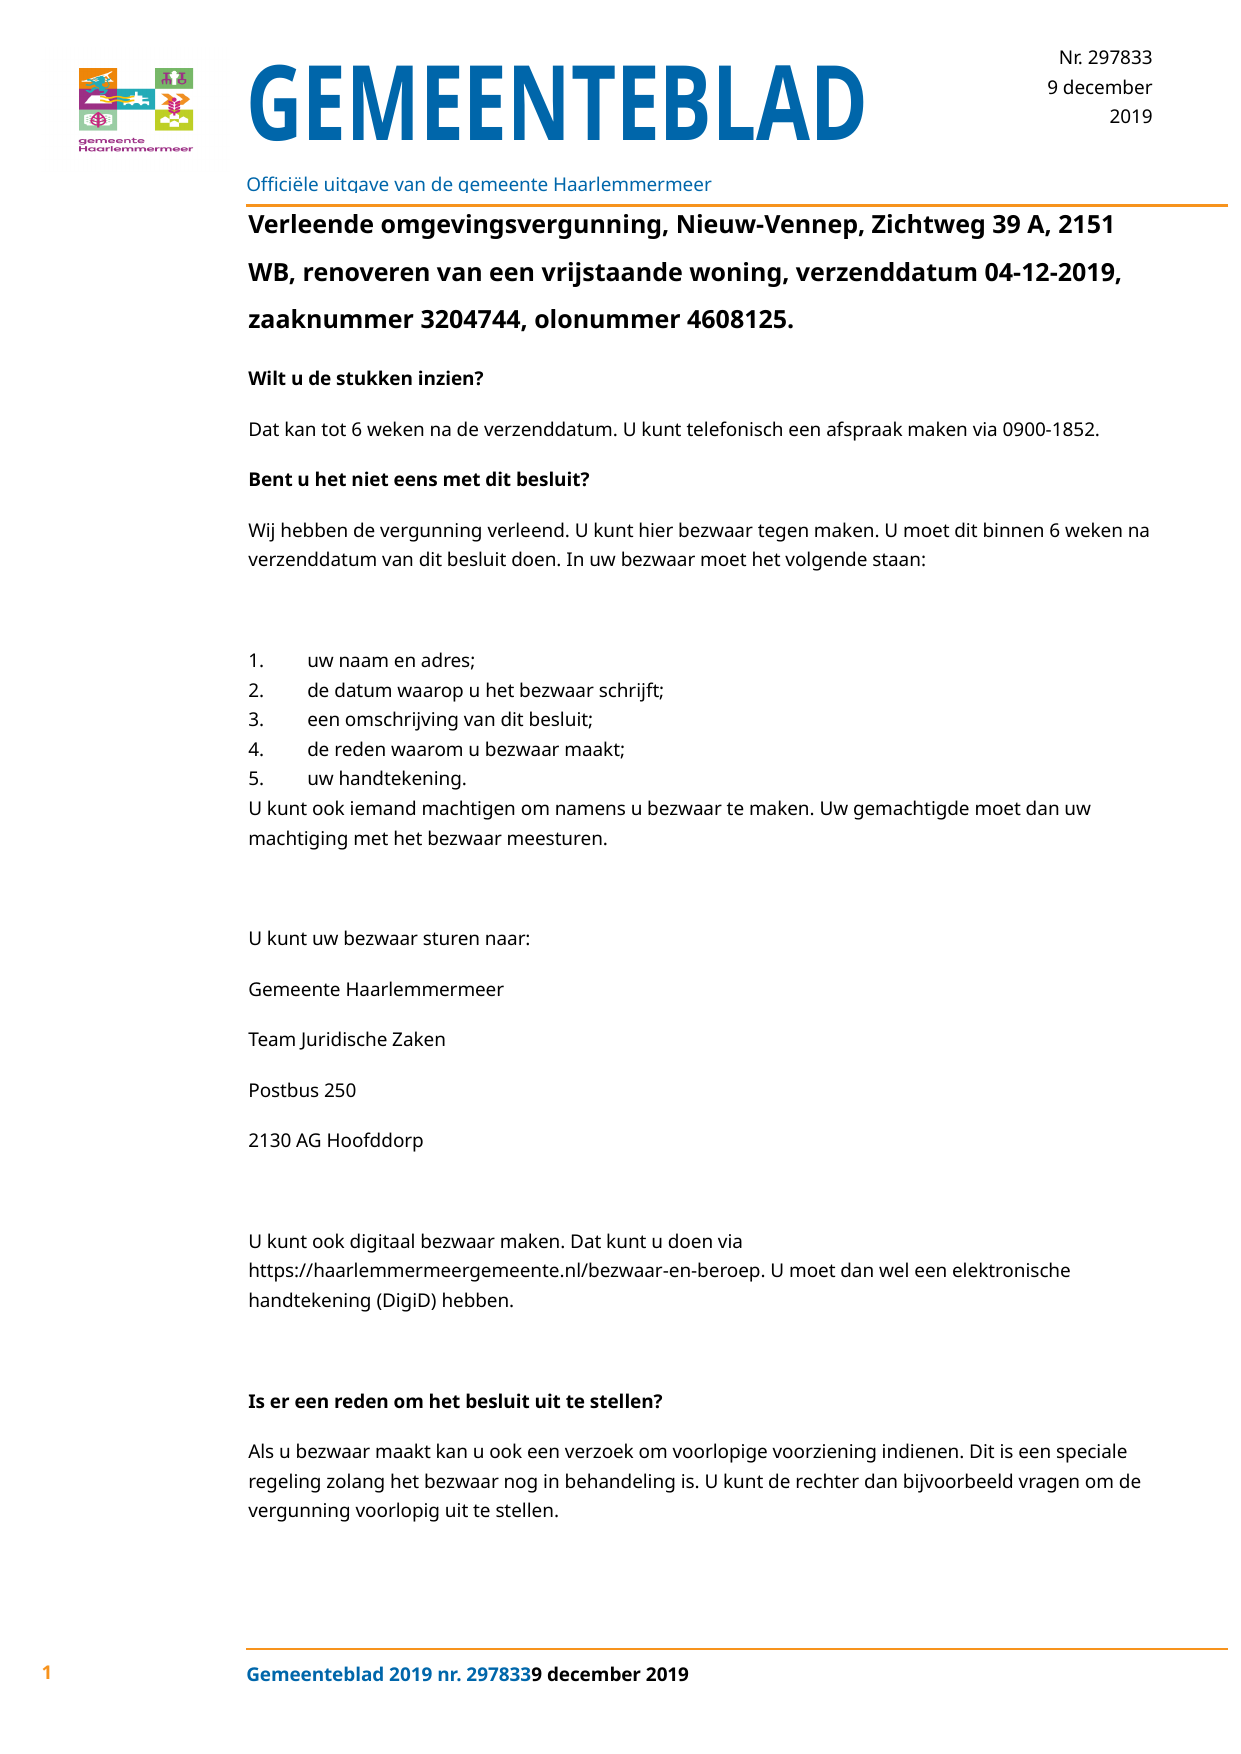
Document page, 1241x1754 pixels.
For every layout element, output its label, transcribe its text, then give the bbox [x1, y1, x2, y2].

list uw handtekening. [248, 766, 1152, 791]
text Postbus 250 [248, 1077, 1152, 1102]
text Verleende omgevingsvergunning, Nieuw-Vennep, Zichtweg 39 A, 2151 WB, renoveren van een vrijstaande woning, verzenddatum 04-12-2019, zaaknummer 3204744, olonummer 4608125. [248, 207, 1152, 336]
text U kunt ook iemand machtigen om namens u bezwaar te maken. Uw gemachtigde moet dan uw machtiging met het bezwaar meesturen. [248, 795, 1152, 850]
text U kunt ook digitaal bezwaar maken. Dat kunt u doen via https://haarlemmermeergemeente.nl/bezwaar-en-beroep. U moet dan wel een elektronische handtekening (DigiD) hebben. [248, 1228, 1152, 1313]
text U kunt uw bezwaar sturen naar: [248, 926, 1152, 951]
text Wilt u de stukken inzien? [248, 366, 1152, 391]
text Wij hebben de vergunning verleend. U kunt hier bezwaar tegen maken. U moet dit binnen 6 weken na verzenddatum van dit besluit doen. In uw bezwaar moet het volgende staan: [248, 517, 1152, 572]
text Is er een reden om het besluit uit te stellen? [248, 1388, 1152, 1414]
picture [41, 47, 231, 172]
text Als u bezwaar maakt kan u ook een verzoek om voorlopige voorziening indienen. Dit is een speciale regeling zolang het bezwaar nog in behandeling is. U kunt de rechter dan bijvoorbeeld vragen om de vergunning voorlopig uit te stellen. [248, 1438, 1152, 1523]
text Dat kan tot 6 weken na de verzenddatum. U kunt telefonisch een afspraak maken via 0900-1852. [248, 416, 1152, 442]
text Team Juridische Zaken [248, 1026, 1152, 1052]
list uw naam en adres; [248, 647, 1152, 673]
list een omschrijving van dit besluit; [248, 706, 1152, 732]
list de datum waarop u het bezwaar schrijft; [248, 677, 1152, 702]
list de reden waarom u bezwaar maakt; [248, 736, 1152, 762]
text Gemeente Haarlemmermeer [248, 976, 1152, 1002]
text Bent u het niet eens met dit besluit? [248, 466, 1152, 492]
text 2130 AG Hoofddorp [248, 1127, 1152, 1153]
